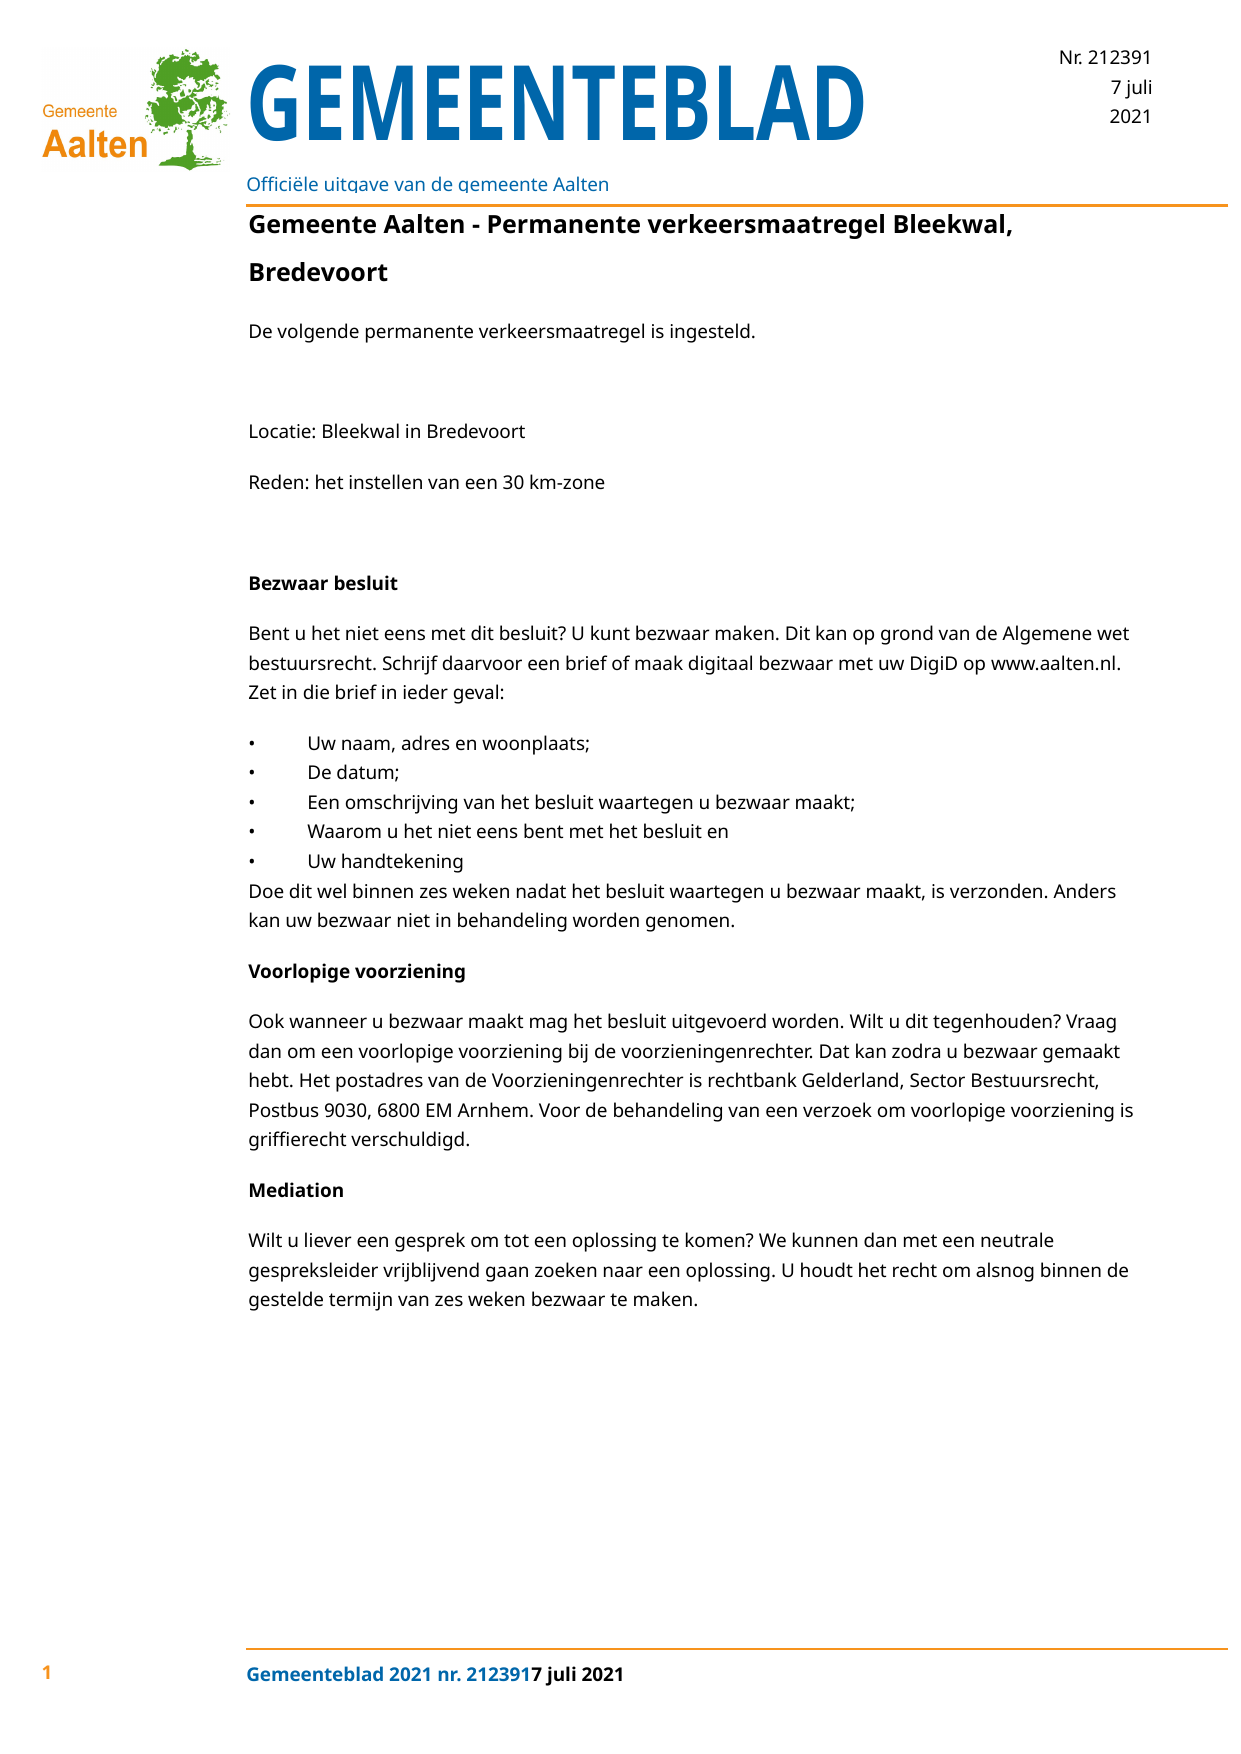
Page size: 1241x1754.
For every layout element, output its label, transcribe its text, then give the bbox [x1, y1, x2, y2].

list Waarom u het niet eens bent met het besluit en [248, 819, 1152, 844]
text Reden: het instellen van een 30 km-zone [248, 469, 1152, 495]
list Een omschrijving van het besluit waartegen u bezwaar maakt; [248, 789, 1152, 815]
text Doe dit wel binnen zes weken nadat het besluit waartegen u bezwaar maakt, is verzonden. Anders kan uw bezwaar niet in behandeling worden genomen. [248, 878, 1152, 933]
text Bent u het niet eens met dit besluit? U kunt bezwaar maken. Dit kan op grond van de Algemene wet bestuursrecht. Schrijf daarvoor een brief of maak digitaal bezwaar met uw DigiD op www.aalten.nl. Zet in die brief in ieder geval: [248, 620, 1152, 705]
list Uw naam, adres en woonplaats; [248, 730, 1152, 756]
text Mediation [248, 1177, 1152, 1203]
list De datum; [248, 759, 1152, 785]
text Voorlopige voorziening [248, 958, 1152, 984]
text Ook wanneer u bezwaar maakt mag het besluit uitgevoerd worden. Wilt u dit tegenhouden? Vraag dan om een voorlopige voorziening bij de voorzieningenrechter. Dat kan zodra u bezwaar gemaakt hebt. Het postadres van de Voorzieningenrechter is rechtbank Gelderland, Sector Bestuursrecht, Postbus 9030, 6800 EM Arnhem. Voor de behandeling van een verzoek om voorlopige voorziening is griffierecht verschuldigd. [248, 1008, 1152, 1152]
text Gemeente Aalten - Permanente verkeersmaatregel Bleekwal, Bredevoort [248, 207, 1152, 288]
text Wilt u liever een gesprek om tot een oplossing te komen? We kunnen dan met een neutrale gespreksleider vrijblijvend gaan zoeken naar een oplossing. U houdt het recht om alsnog binnen de gestelde termijn van zes weken bezwaar te maken. [248, 1227, 1152, 1312]
list Uw handtekening [248, 848, 1152, 874]
text Bezwaar besluit [248, 570, 1152, 596]
picture [41, 47, 231, 172]
text Locatie: Bleekwal in Bredevoort [248, 419, 1152, 444]
text De volgende permanente verkeersmaatregel is ingesteld. [248, 318, 1152, 344]
